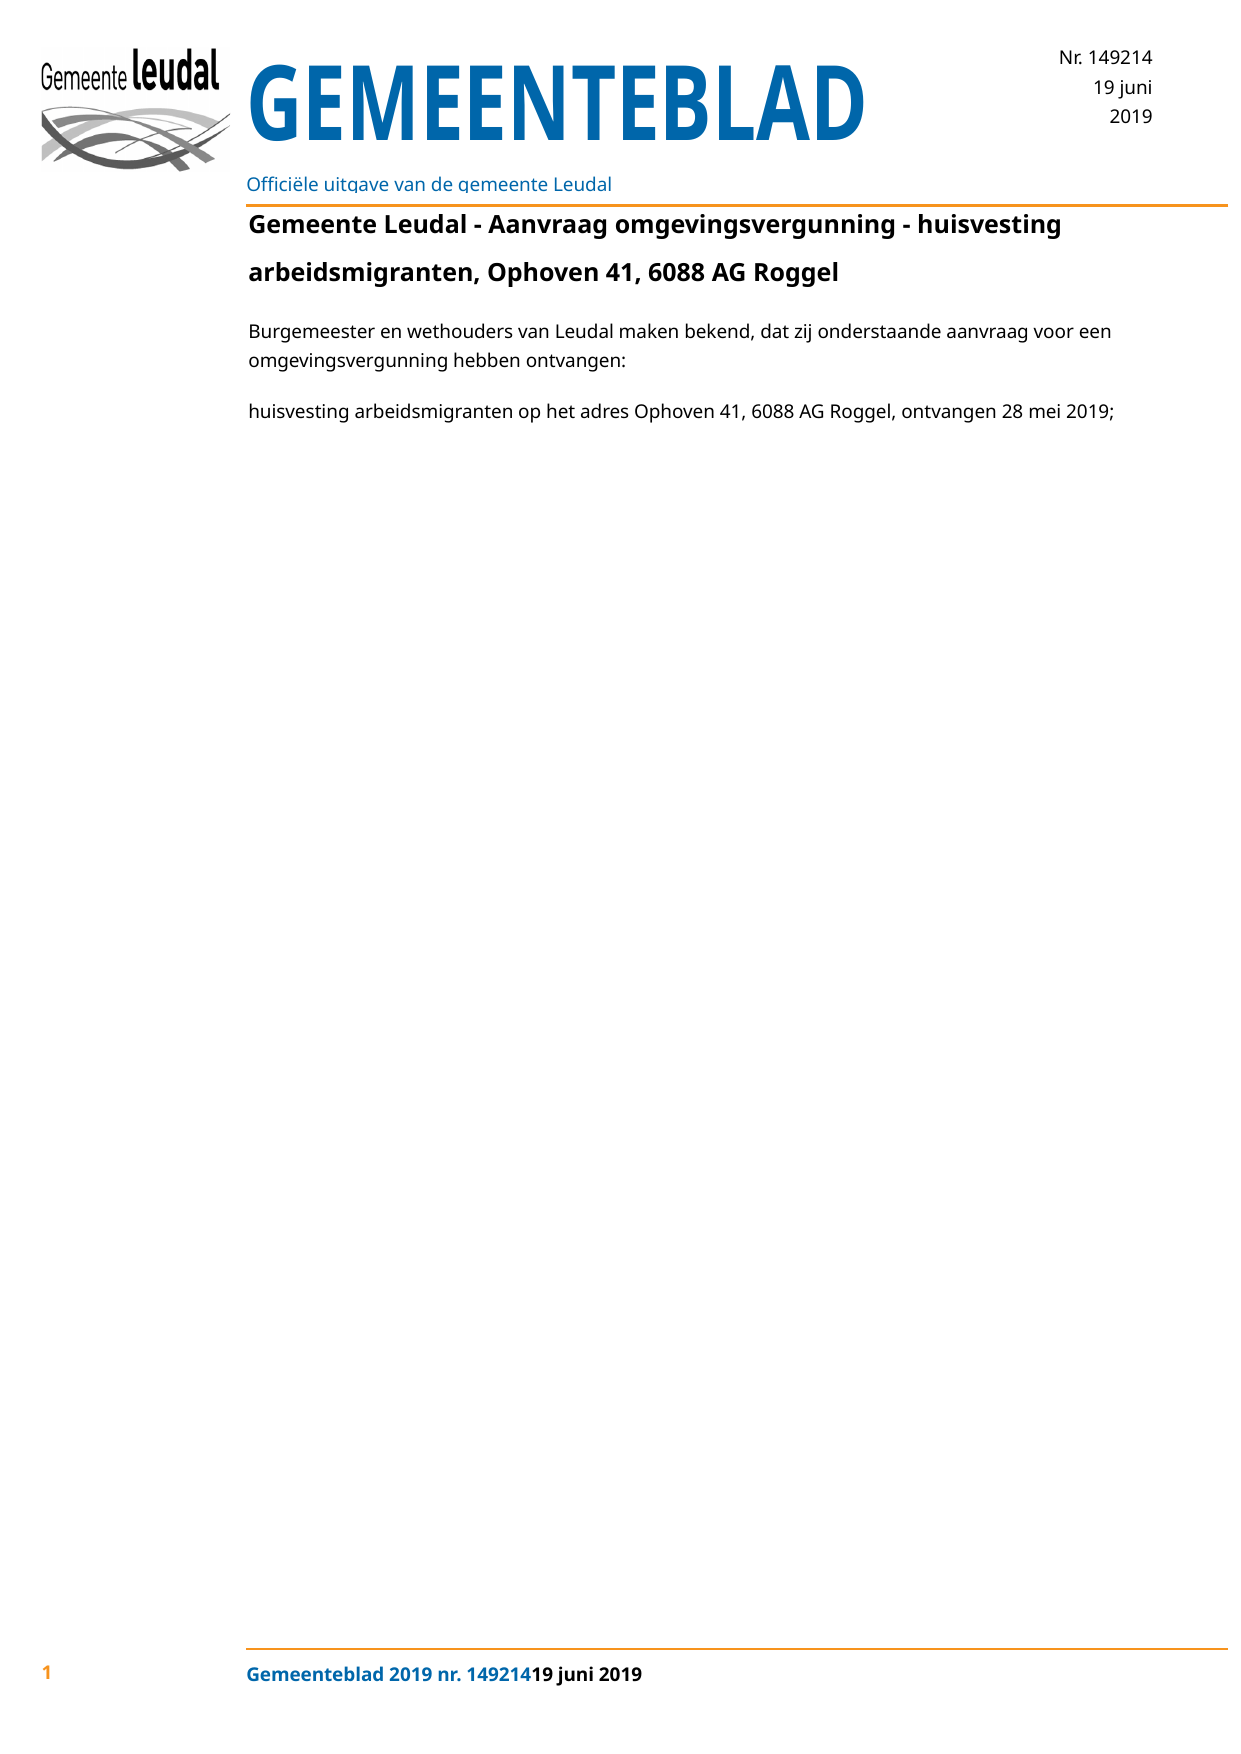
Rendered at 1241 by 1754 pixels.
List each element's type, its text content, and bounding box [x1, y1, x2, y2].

text Gemeente Leudal - Aanvraag omgevingsvergunning - huisvesting arbeidsmigranten, Ophoven 41, 6088 AG Roggel [248, 207, 1152, 288]
text huisvesting arbeidsmigranten op het adres Ophoven 41, 6088 AG Roggel, ontvangen 28 mei 2019; [248, 398, 1152, 424]
picture [41, 47, 231, 172]
text Burgemeester en wethouders van Leudal maken bekend, dat zij onderstaande aanvraag voor een omgevingsvergunning hebben ontvangen: [248, 318, 1152, 373]
